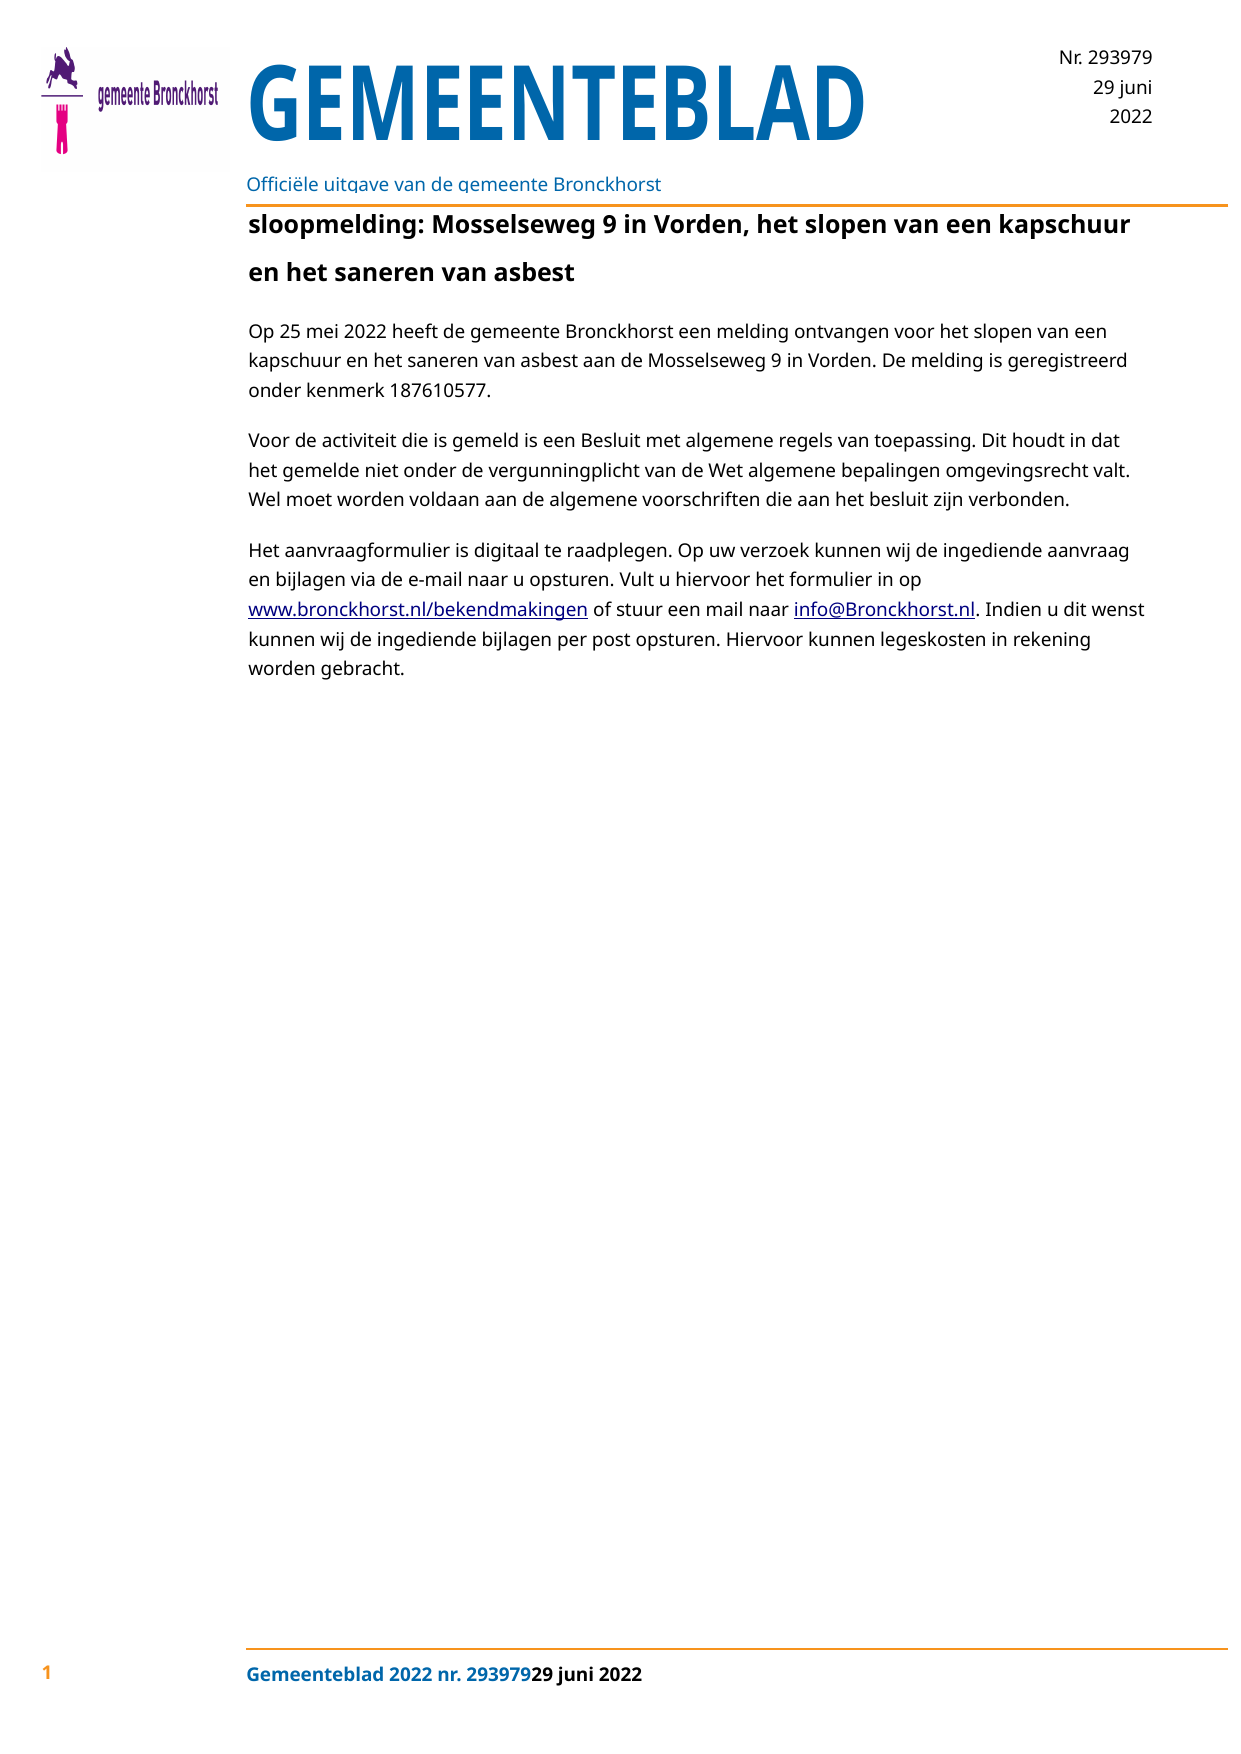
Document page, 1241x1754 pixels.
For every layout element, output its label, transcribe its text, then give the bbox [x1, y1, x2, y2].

text Het aanvraagformulier is digitaal te raadplegen. Op uw verzoek kunnen wij de ingediende aanvraag en bijlagen via de e-mail naar u opsturen. Vult u hiervoor het formulier in op www.bronckhorst.nl/bekendmakingen of stuur een mail naar info@Bronckhorst.nl. Indien u dit wenst kunnen wij de ingediende bijlagen per post opsturen. Hiervoor kunnen legeskosten in rekening worden gebracht. [248, 537, 1152, 681]
text Op 25 mei 2022 heeft de gemeente Bronckhorst een melding ontvangen voor het slopen van een kapschuur en het saneren van asbest aan de Mosselseweg 9 in Vorden. De melding is geregistreerd onder kenmerk 187610577. [248, 318, 1152, 403]
text sloopmelding: Mosselseweg 9 in Vorden, het slopen van een kapschuur en het saneren van asbest [248, 207, 1152, 288]
picture [41, 47, 231, 172]
text Voor de activiteit die is gemeld is een Besluit met algemene regels van toepassing. Dit houdt in dat het gemelde niet onder de vergunningplicht van de Wet algemene bepalingen omgevingsrecht valt. Wel moet worden voldaan aan de algemene voorschriften die aan het besluit zijn verbonden. [248, 427, 1152, 512]
